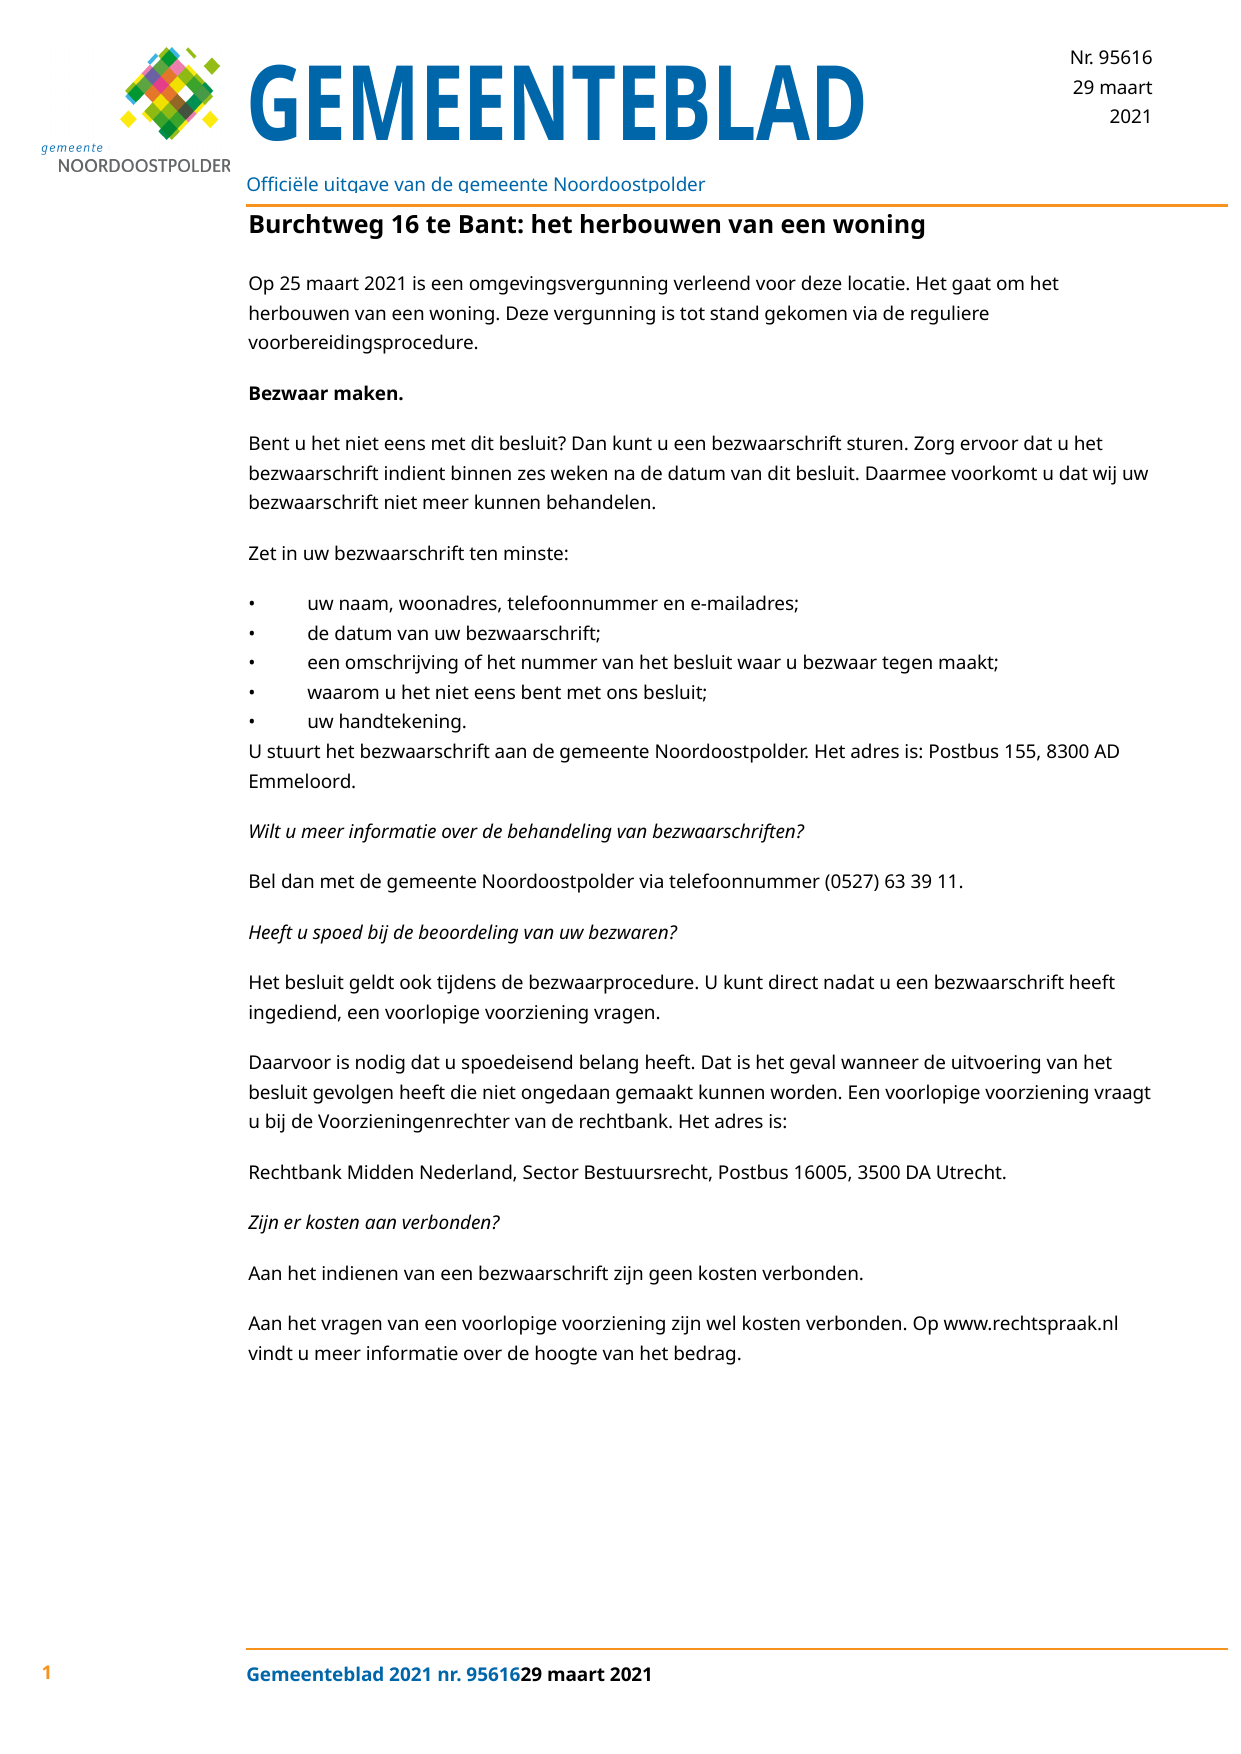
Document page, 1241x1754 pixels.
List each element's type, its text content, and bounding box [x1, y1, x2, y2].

list de datum van uw bezwaarschrift; [248, 620, 1152, 646]
text Aan het vragen van een voorlopige voorziening zijn wel kosten verbonden. Op www.rechtspraak.nl vindt u meer informatie over de hoogte van het bedrag. [248, 1310, 1152, 1366]
picture [41, 47, 231, 172]
text Zijn er kosten aan verbonden? [248, 1209, 1152, 1235]
text Rechtbank Midden Nederland, Sector Bestuursrecht, Postbus 16005, 3500 DA Utrecht. [248, 1159, 1152, 1185]
text Op 25 maart 2021 is een omgevingsvergunning verleend voor deze locatie. Het gaat om het herbouwen van een woning. Deze vergunning is tot stand gekomen via de reguliere voorbereidingsprocedure. [248, 270, 1152, 355]
text Daarvoor is nodig dat u spoedeisend belang heeft. Dat is het geval wanneer de uitvoering van het besluit gevolgen heeft die niet ongedaan gemaakt kunnen worden. Een voorlopige voorziening vraagt u bij de Voorzieningenrechter van de rechtbank. Het adres is: [248, 1049, 1152, 1134]
list waarom u het niet eens bent met ons besluit; [248, 679, 1152, 705]
text Wilt u meer informatie over de behandeling van bezwaarschriften? [248, 818, 1152, 844]
text Bel dan met de gemeente Noordoostpolder via telefoonnummer (0527) 63 39 11. [248, 869, 1152, 894]
text Het besluit geldt ook tijdens de bezwaarprocedure. U kunt direct nadat u een bezwaarschrift heeft ingediend, een voorlopige voorziening vragen. [248, 969, 1152, 1025]
text Bezwaar maken. [248, 380, 1152, 406]
text Bent u het niet eens met dit besluit? Dan kunt u een bezwaarschrift sturen. Zorg ervoor dat u het bezwaarschrift indient binnen zes weken na de datum van dit besluit. Daarmee voorkomt u dat wij uw bezwaarschrift niet meer kunnen behandelen. [248, 430, 1152, 515]
list uw naam, woonadres, telefoonnummer en e-mailadres; [248, 590, 1152, 616]
text U stuurt het bezwaarschrift aan de gemeente Noordoostpolder. Het adres is: Postbus 155, 8300 AD Emmeloord. [248, 738, 1152, 793]
text Aan het indienen van een bezwaarschrift zijn geen kosten verbonden. [248, 1260, 1152, 1286]
text Burchtweg 16 te Bant: het herbouwen van een woning [248, 207, 1152, 241]
list uw handtekening. [248, 709, 1152, 734]
list een omschrijving of het nummer van het besluit waar u bezwaar tegen maakt; [248, 649, 1152, 675]
text Heeft u spoed bij de beoordeling van uw bezwaren? [248, 919, 1152, 945]
text Zet in uw bezwaarschrift ten minste: [248, 540, 1152, 566]
